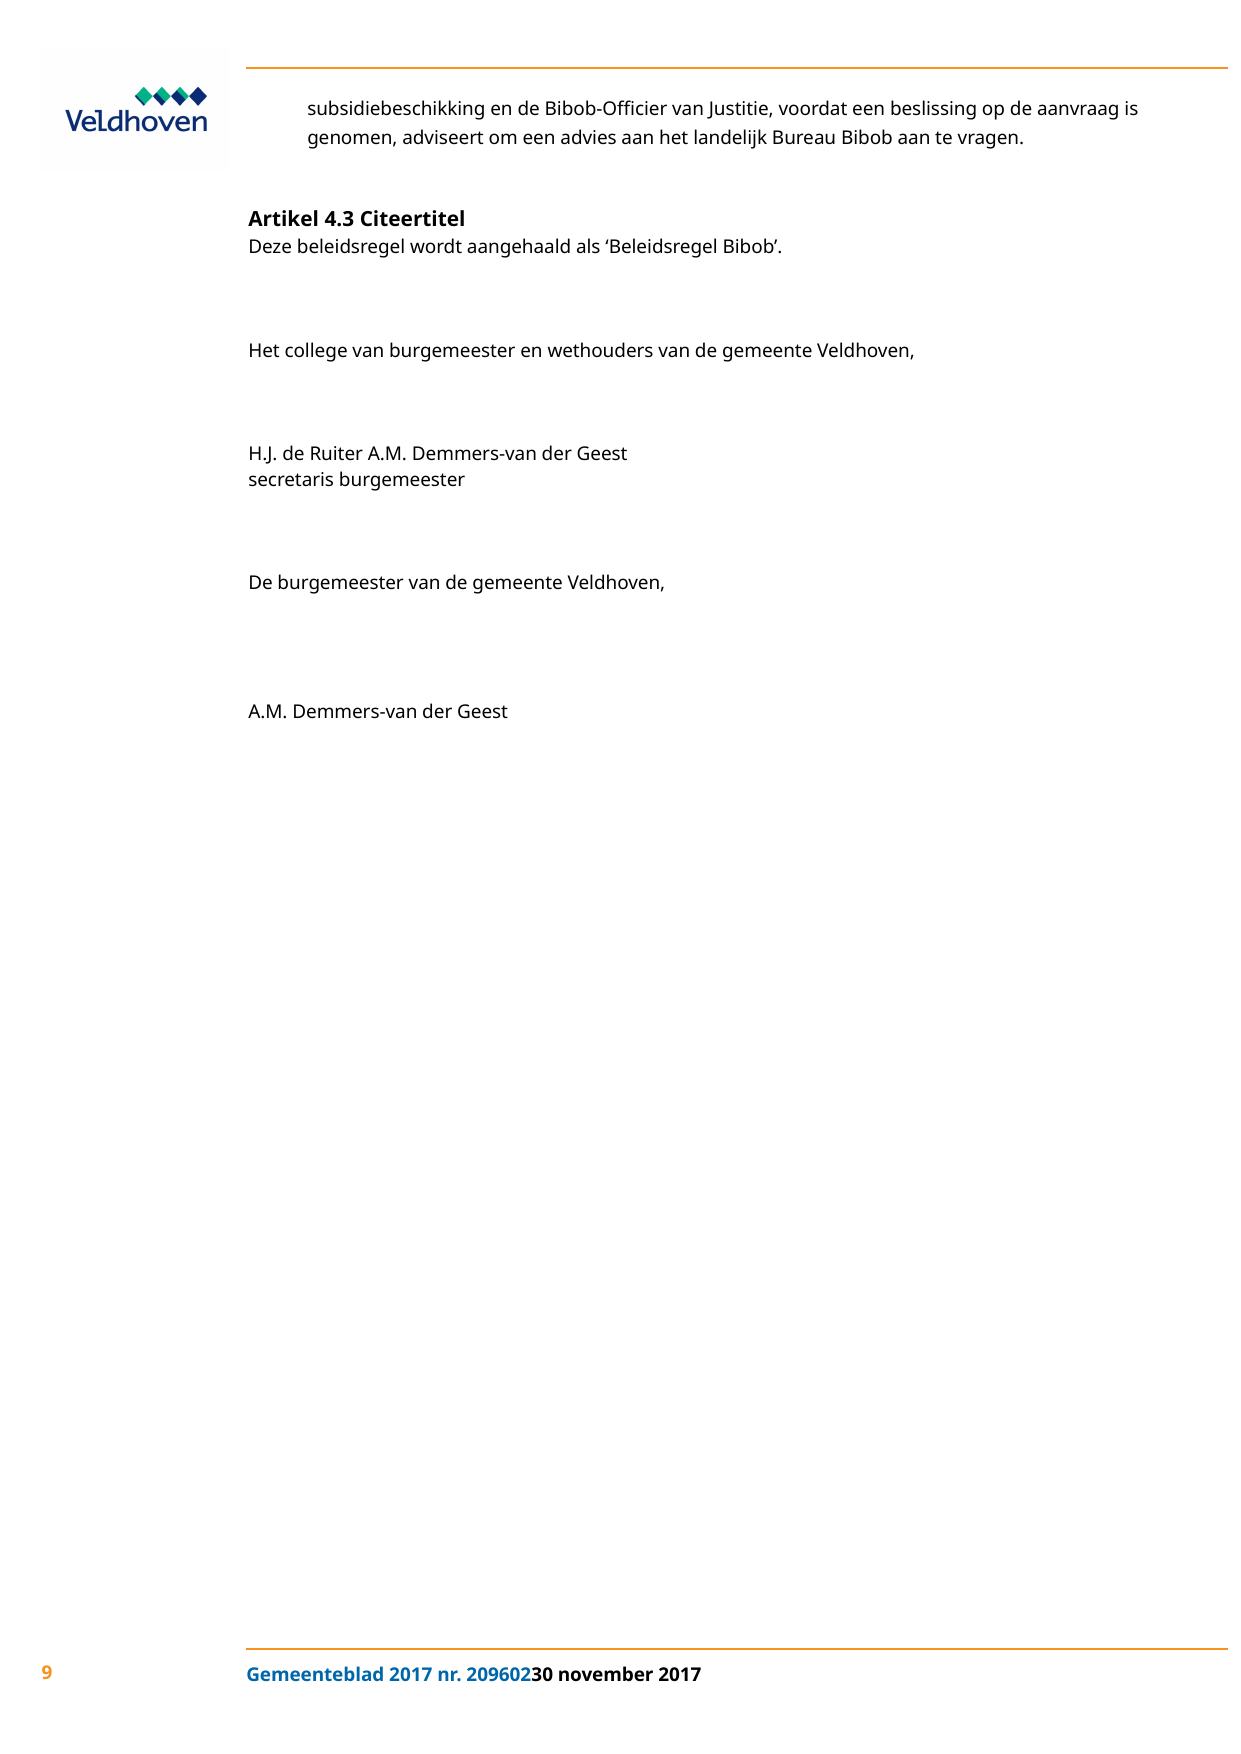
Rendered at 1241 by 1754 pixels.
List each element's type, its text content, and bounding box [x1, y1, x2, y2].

text H.J. de Ruiter A.M. Demmers-van der Geest [248, 441, 1152, 466]
text De burgemeester van de gemeente Veldhoven, [248, 569, 1152, 595]
list subsidiebeschikking en de Bibob-Officier van Justitie, voordat een beslissing op de aanvraag is genomen, adviseert om een advies aan het landelijk Bureau Bibob aan te vragen. [248, 95, 1152, 150]
picture [41, 47, 231, 172]
text Deze beleidsregel wordt aangehaald als ‘Beleidsregel Bibob’. [248, 233, 1152, 258]
text Het college van burgemeester en wethouders van de gemeente Veldhoven, [248, 338, 1152, 363]
text A.M. Demmers-van der Geest [248, 698, 1152, 723]
text secretaris burgemeester [248, 466, 1152, 492]
text Artikel 4.3 Citeertitel [248, 204, 1152, 233]
